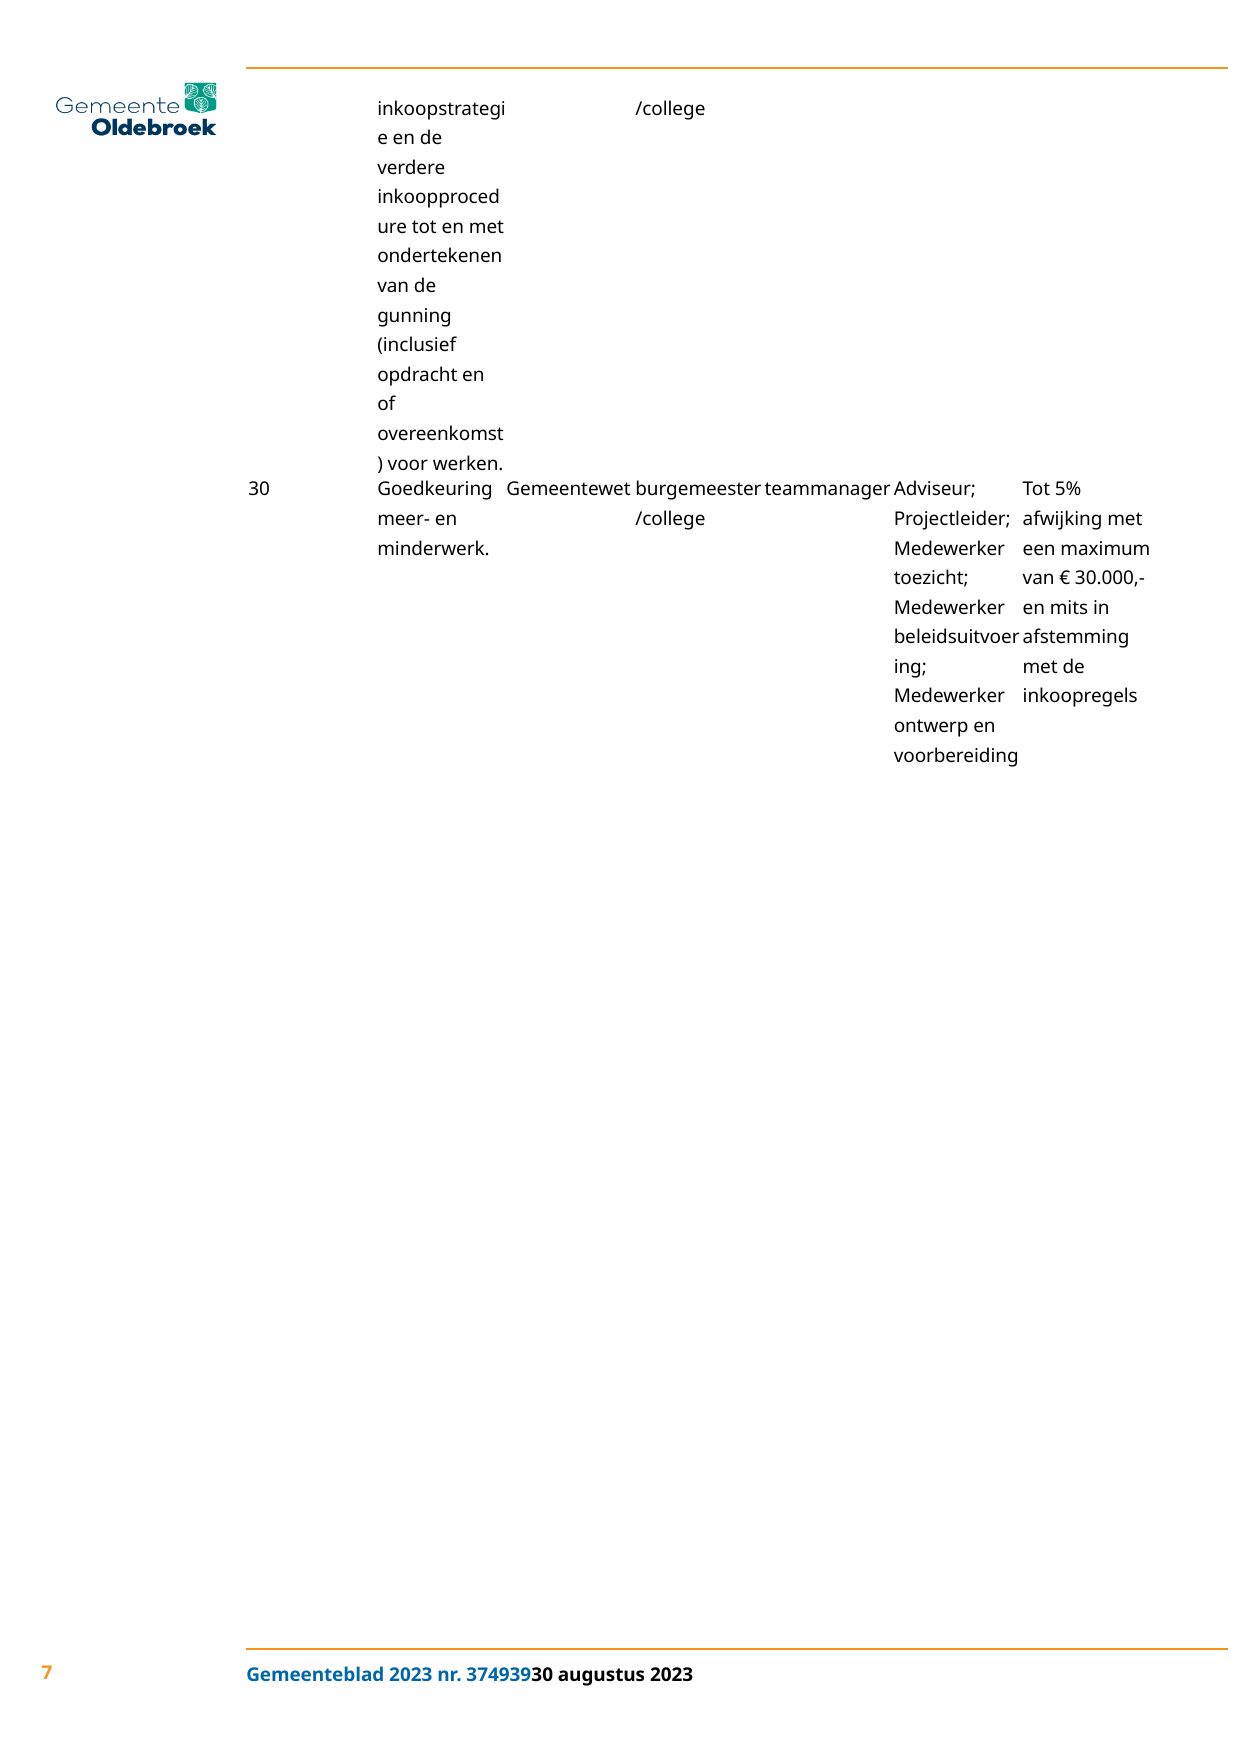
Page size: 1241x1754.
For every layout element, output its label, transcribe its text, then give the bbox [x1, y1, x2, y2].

table_cell Goedkeuring meer- en minderwerk. [377, 476, 506, 767]
table_cell 30 [248, 476, 377, 767]
table_cell Tot 5% afwijking met een maximum van € 30.000,- en mits in afstemming met de inkoopregels [1023, 476, 1152, 767]
table_cell Adviseur; Projectleider; Medewerker toezicht; Medewerker beleidsuitvoering; Medewerker ontwerp en voorbereiding [894, 476, 1022, 767]
table_cell burgemeester/college [635, 476, 764, 767]
table_cell teammanager [764, 476, 893, 767]
table_cell inkoopstrategie en de verdere inkoopprocedure tot en met ondertekenen van de gunning (inclusief opdracht en of overeenkomst) voor werken. [377, 95, 506, 476]
table_cell [894, 95, 1022, 476]
table_cell /college [635, 95, 764, 476]
table_cell [764, 95, 893, 476]
table_cell [1023, 95, 1152, 476]
picture [41, 47, 231, 172]
table_cell Gemeentewet [506, 476, 635, 767]
table_cell [248, 95, 377, 476]
table_cell [506, 95, 635, 476]
